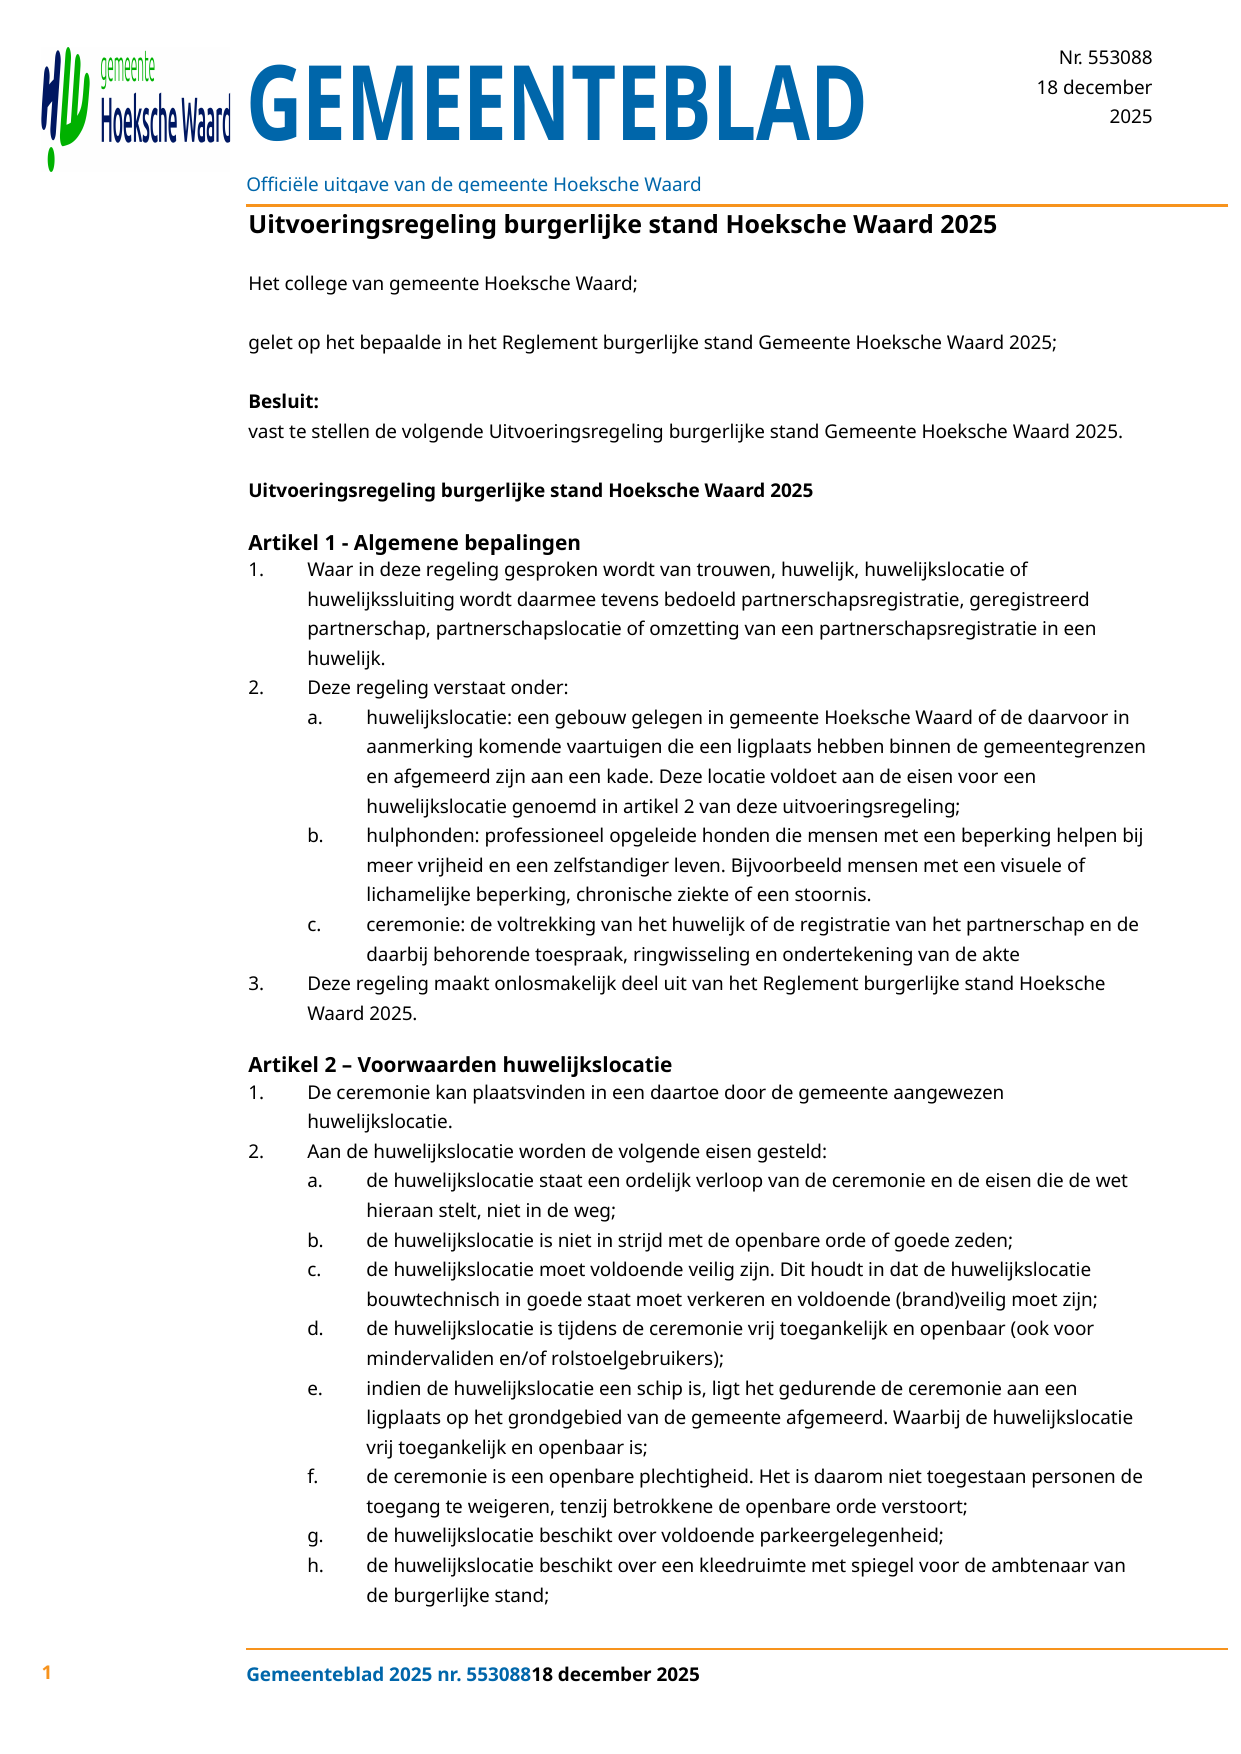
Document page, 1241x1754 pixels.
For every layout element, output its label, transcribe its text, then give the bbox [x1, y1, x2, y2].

list de ceremonie is een openbare plechtigheid. Het is daarom niet toegestaan personen de toegang te weigeren, tenzij betrokkene de openbare orde verstoort; [307, 1463, 1152, 1519]
list de huwelijkslocatie beschikt over een kleedruimte met spiegel voor de ambtenaar van de burgerlijke stand; [307, 1552, 1152, 1607]
list De ceremonie kan plaatsvinden in een daartoe door de gemeente aangewezen huwelijkslocatie. [248, 1079, 1152, 1134]
list de huwelijkslocatie beschikt over voldoende parkeergelegenheid; [307, 1523, 1152, 1548]
list hulphonden: professioneel opgeleide honden die mensen met een beperking helpen bij meer vrijheid en een zelfstandiger leven. Bijvoorbeeld mensen met een visuele of lichamelijke beperking, chronische ziekte of een stoornis. [307, 822, 1152, 907]
text Artikel 1 - Algemene bepalingen [248, 528, 1152, 556]
text Uitvoeringsregeling burgerlijke stand Hoeksche Waard 2025 [248, 477, 1152, 503]
text vast te stellen de volgende Uitvoeringsregeling burgerlijke stand Gemeente Hoeksche Waard 2025. [248, 418, 1152, 444]
list indien de huwelijkslocatie een schip is, ligt het gedurende de ceremonie aan een ligplaats op het grondgebied van de gemeente afgemeerd. Waarbij de huwelijkslocatie vrij toegankelijk en openbaar is; [307, 1375, 1152, 1459]
picture [41, 47, 231, 172]
list huwelijkslocatie: een gebouw gelegen in gemeente Hoeksche Waard of de daarvoor in aanmerking komende vaartuigen die een ligplaats hebben binnen de gemeentegrenzen en afgemeerd zijn aan een kade. Deze locatie voldoet aan de eisen voor een huwelijkslocatie genoemd in artikel 2 van deze uitvoeringsregeling; [307, 704, 1152, 819]
list de huwelijkslocatie staat een ordelijk verloop van de ceremonie en de eisen die de wet hieraan stelt, niet in de weg; [307, 1168, 1152, 1223]
text Uitvoeringsregeling burgerlijke stand Hoeksche Waard 2025 [248, 207, 1152, 241]
list de huwelijkslocatie is niet in strijd met de openbare orde of goede zeden; [307, 1227, 1152, 1252]
list de huwelijkslocatie moet voldoende veilig zijn. Dit houdt in dat de huwelijkslocatie bouwtechnisch in goede staat moet verkeren en voldoende (brand)veilig moet zijn; [307, 1256, 1152, 1312]
list de huwelijkslocatie is tijdens de ceremonie vrij toegankelijk en openbaar (ook voor mindervaliden en/of rolstoelgebruikers); [307, 1316, 1152, 1371]
list Waar in deze regeling gesproken wordt van trouwen, huwelijk, huwelijkslocatie of huwelijkssluiting wordt daarmee tevens bedoeld partnerschapsregistratie, geregistreerd partnerschap, partnerschapslocatie of omzetting van een partnerschapsregistratie in een huwelijk. [248, 556, 1152, 671]
list Deze regeling verstaat onder: [248, 674, 1152, 700]
text Het college van gemeente Hoeksche Waard; [248, 270, 1152, 296]
text Artikel 2 – Voorwaarden huwelijkslocatie [248, 1050, 1152, 1079]
text Besluit: [248, 389, 1152, 414]
text gelet op het bepaalde in het Reglement burgerlijke stand Gemeente Hoeksche Waard 2025; [248, 329, 1152, 355]
list Aan de huwelijkslocatie worden de volgende eisen gesteld: [248, 1138, 1152, 1164]
list Deze regeling maakt onlosmakelijk deel uit van het Reglement burgerlijke stand Hoeksche Waard 2025. [248, 970, 1152, 1026]
list ceremonie: de voltrekking van het huwelijk of de registratie van het partnerschap en de daarbij behorende toespraak, ringwisseling en ondertekening van de akte [307, 911, 1152, 967]
